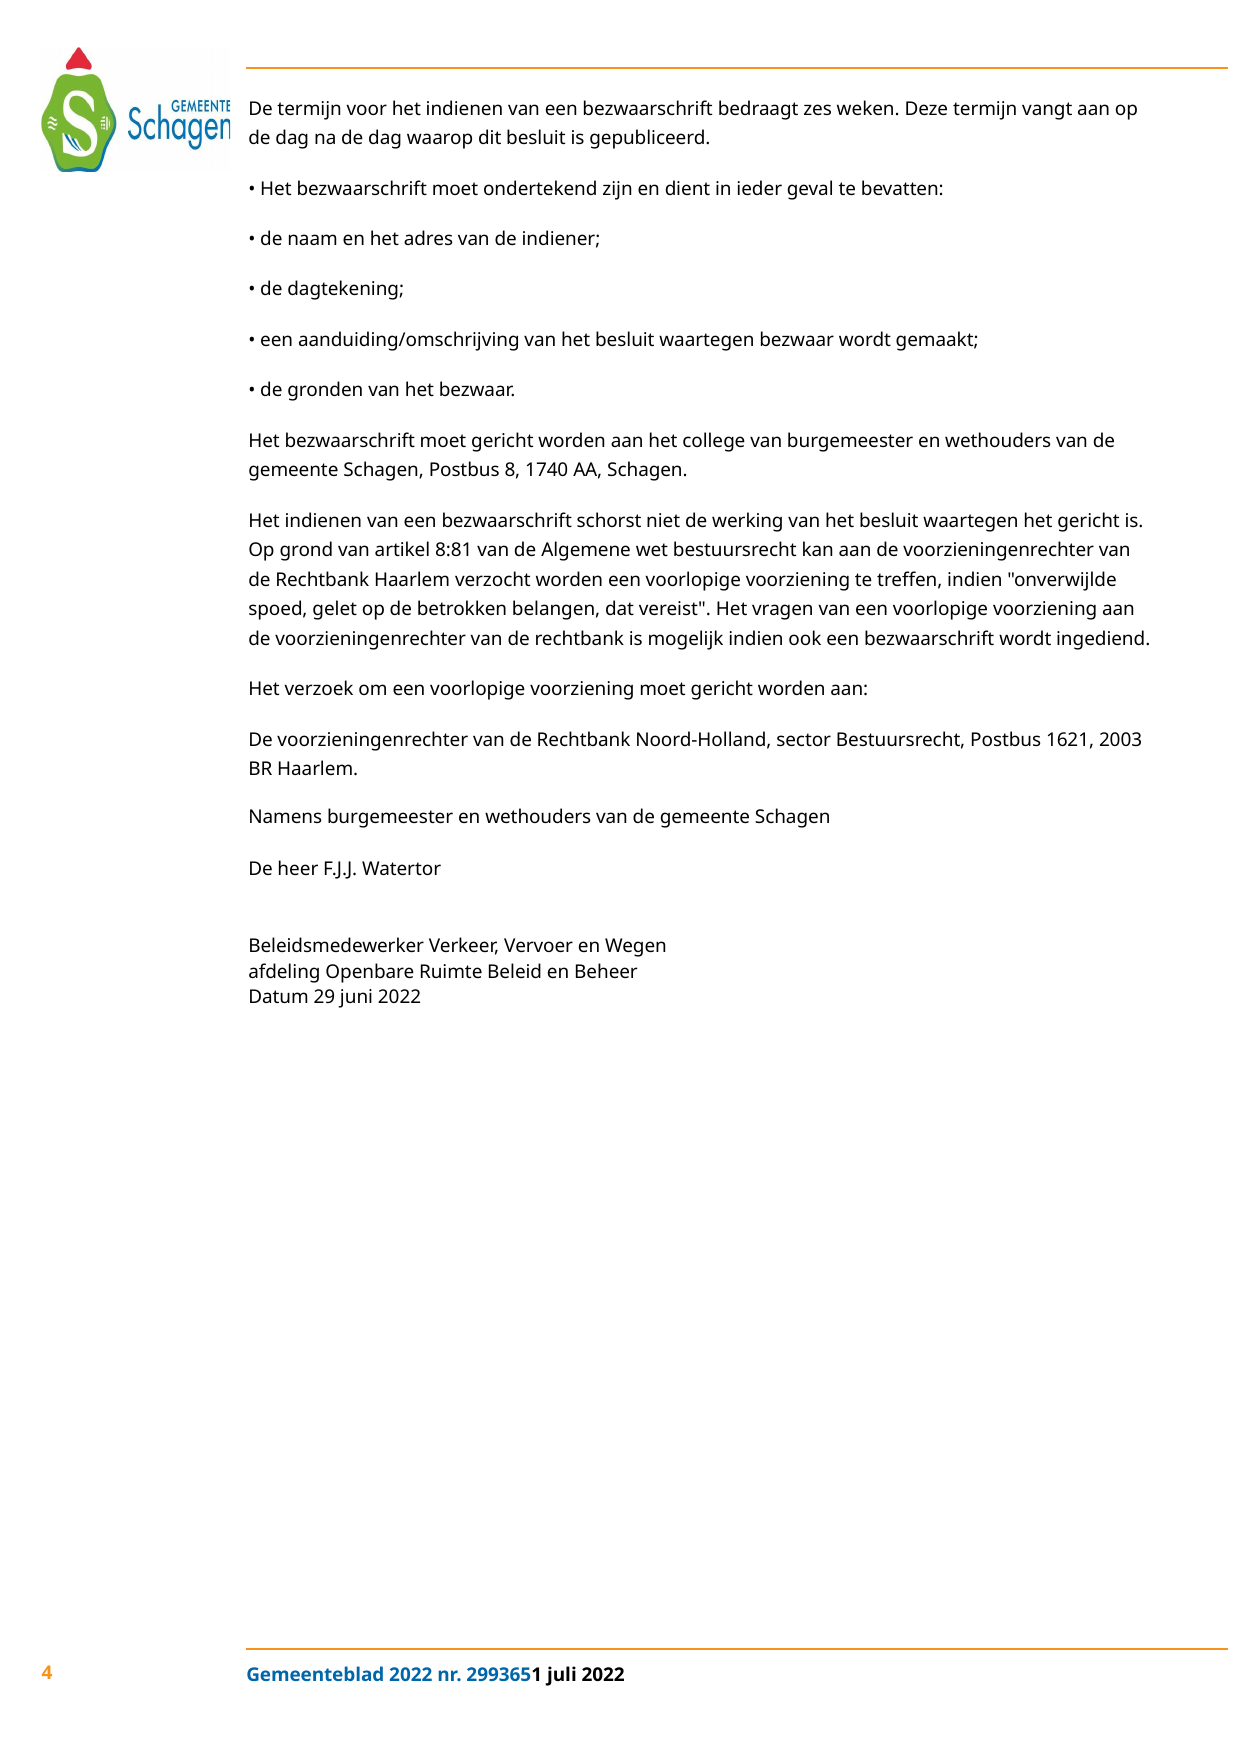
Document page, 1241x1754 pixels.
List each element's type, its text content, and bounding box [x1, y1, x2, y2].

picture [41, 47, 231, 172]
text Beleidsmedewerker Verkeer, Vervoer en Wegen [248, 932, 1152, 958]
text Namens burgemeester en wethouders van de gemeente Schagen [248, 803, 1152, 829]
text De heer F.J.J. Watertor [248, 855, 1152, 881]
text • de dagtekening; [248, 276, 1152, 301]
text • Het bezwaarschrift moet ondertekend zijn en dient in ieder geval te bevatten: [248, 175, 1152, 201]
text afdeling Openbare Ruimte Beleid en Beheer [248, 958, 1152, 983]
text Het verzoek om een voorlopige voorziening moet gericht worden aan: [248, 676, 1152, 701]
text • de gronden van het bezwaar. [248, 376, 1152, 402]
text De voorzieningenrechter van de Rechtbank Noord-Holland, sector Bestuursrecht, Postbus 1621, 2003 BR Haarlem. [248, 726, 1152, 781]
text Het indienen van een bezwaarschrift schorst niet de werking van het besluit waartegen het gericht is. Op grond van artikel 8:81 van de Algemene wet bestuursrecht kan aan de voorzieningenrechter van de Rechtbank Haarlem verzocht worden een voorlopige voorziening te treffen, indien "onverwijlde spoed, gelet op de betrokken belangen, dat vereist". Het vragen van een voorlopige voorziening aan de voorzieningenrechter van de rechtbank is mogelijk indien ook een bezwaarschrift wordt ingediend. [248, 507, 1152, 651]
text • de naam en het adres van de indiener; [248, 225, 1152, 251]
text • een aanduiding/omschrijving van het besluit waartegen bezwaar wordt gemaakt; [248, 326, 1152, 352]
text De termijn voor het indienen van een bezwaarschrift bedraagt zes weken. Deze termijn vangt aan op de dag na de dag waarop dit besluit is gepubliceerd. [248, 95, 1152, 150]
text Het bezwaarschrift moet gericht worden aan het college van burgemeester en wethouders van de gemeente Schagen, Postbus 8, 1740 AA, Schagen. [248, 427, 1152, 482]
text Datum 29 juni 2022 [248, 983, 1152, 1009]
